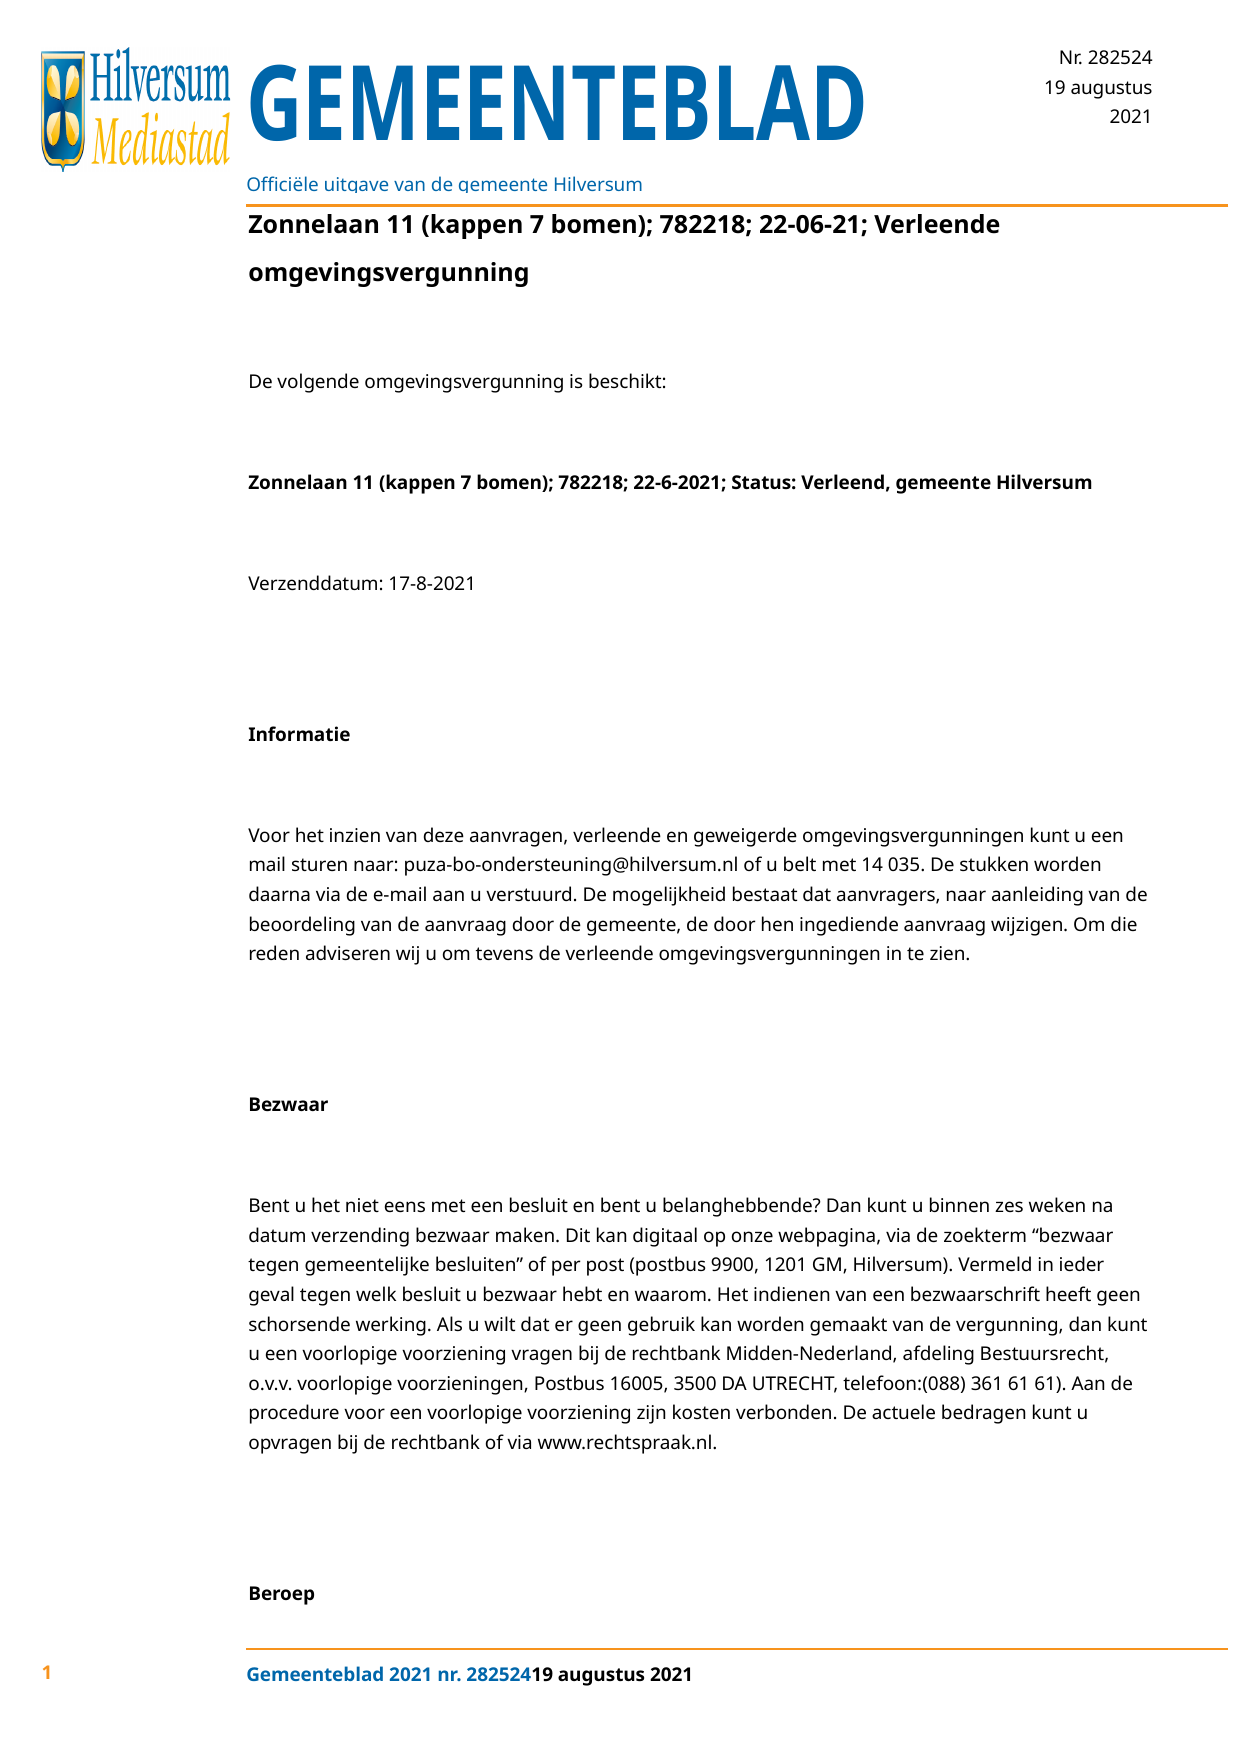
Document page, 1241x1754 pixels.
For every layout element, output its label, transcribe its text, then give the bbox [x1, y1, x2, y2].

text Zonnelaan 11 (kappen 7 bomen); 782218; 22-06-21; Verleende omgevingsvergunning [248, 207, 1152, 288]
picture [41, 47, 231, 172]
text De volgende omgevingsvergunning is beschikt: [248, 368, 1152, 394]
text Zonnelaan 11 (kappen 7 bomen); 782218; 22-6-2021; Status: Verleend, gemeente Hilversum [248, 469, 1152, 495]
text Verzenddatum: 17-8-2021 [248, 570, 1152, 596]
text Bezwaar [248, 1092, 1152, 1117]
text Informatie [248, 721, 1152, 747]
text Bent u het niet eens met een besluit en bent u belanghebbende? Dan kunt u binnen zes weken na datum verzending bezwaar maken. Dit kan digitaal op onze webpagina, via de zoekterm “bezwaar tegen gemeentelijke besluiten” of per post (postbus 9900, 1201 GM, Hilversum). Vermeld in ieder geval tegen welk besluit u bezwaar hebt en waarom. Het indienen van een bezwaarschrift heeft geen schorsende werking. Als u wilt dat er geen gebruik kan worden gemaakt van de vergunning, dan kunt u een voorlopige voorziening vragen bij de rechtbank Midden-Nederland, afdeling Bestuursrecht, o.v.v. voorlopige voorzieningen, Postbus 16005, 3500 DA UTRECHT, telefoon:(088) 361 61 61). Aan de procedure voor een voorlopige voorziening zijn kosten verbonden. De actuele bedragen kunt u opvragen bij de rechtbank of via www.rechtspraak.nl. [248, 1192, 1152, 1455]
text Voor het inzien van deze aanvragen, verleende en geweigerde omgevingsvergunningen kunt u een mail sturen naar: puza-bo-ondersteuning@hilversum.nl of u belt met 14 035. De stukken worden daarna via de e-mail aan u verstuurd. De mogelijkheid bestaat dat aanvragers, naar aanleiding van de beoordeling van de aanvraag door de gemeente, de door hen ingediende aanvraag wijzigen. Om die reden adviseren wij u om tevens de verleende omgevingsvergunningen in te zien. [248, 822, 1152, 966]
text Beroep [248, 1580, 1152, 1606]
